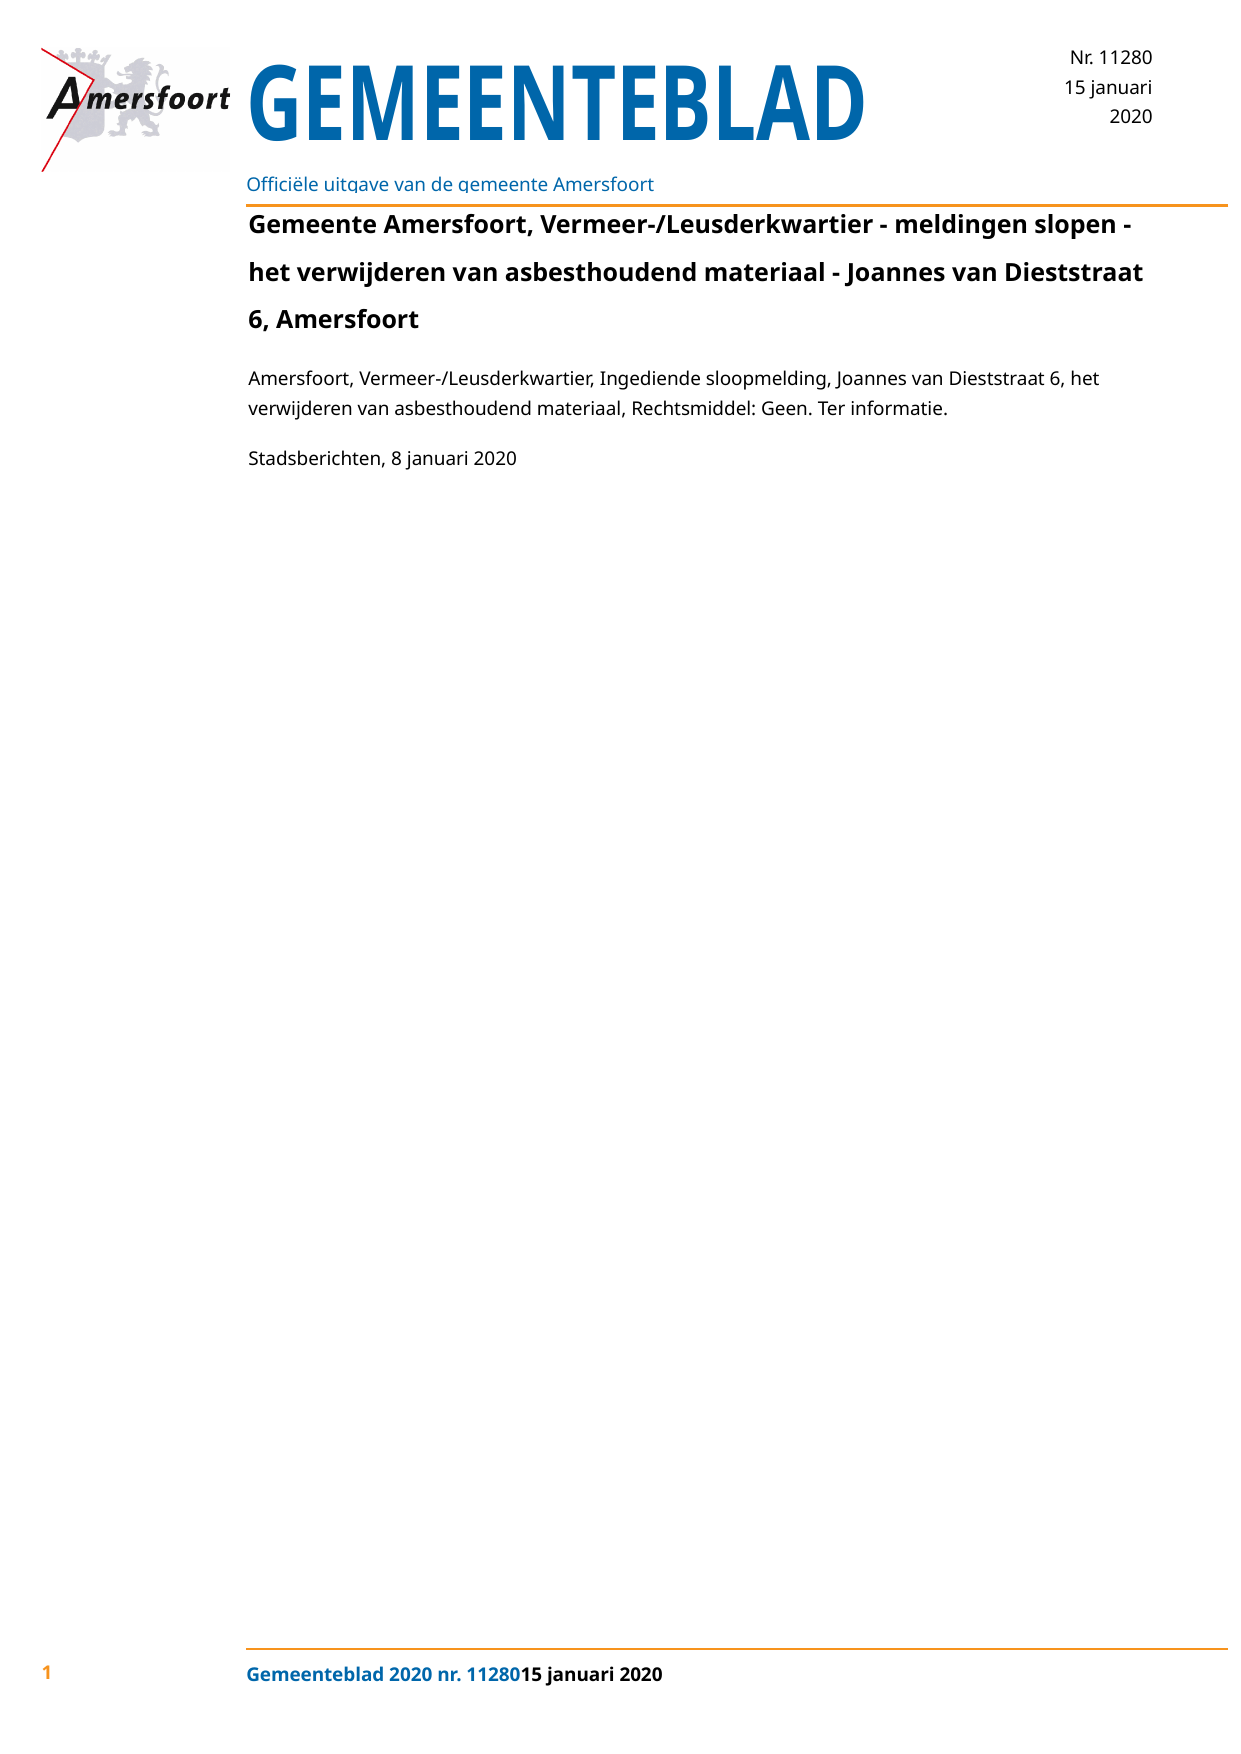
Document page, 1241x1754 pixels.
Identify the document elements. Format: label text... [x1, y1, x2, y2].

text Gemeente Amersfoort, Vermeer-/Leusderkwartier - meldingen slopen - het verwijderen van asbesthoudend materiaal - Joannes van Dieststraat 6, Amersfoort [248, 207, 1152, 336]
picture [41, 47, 231, 172]
text Stadsberichten, 8 januari 2020 [248, 446, 1152, 471]
text Amersfoort, Vermeer-/Leusderkwartier, Ingediende sloopmelding, Joannes van Dieststraat 6, het verwijderen van asbesthoudend materiaal, Rechtsmiddel: Geen. Ter informatie. [248, 366, 1152, 421]
